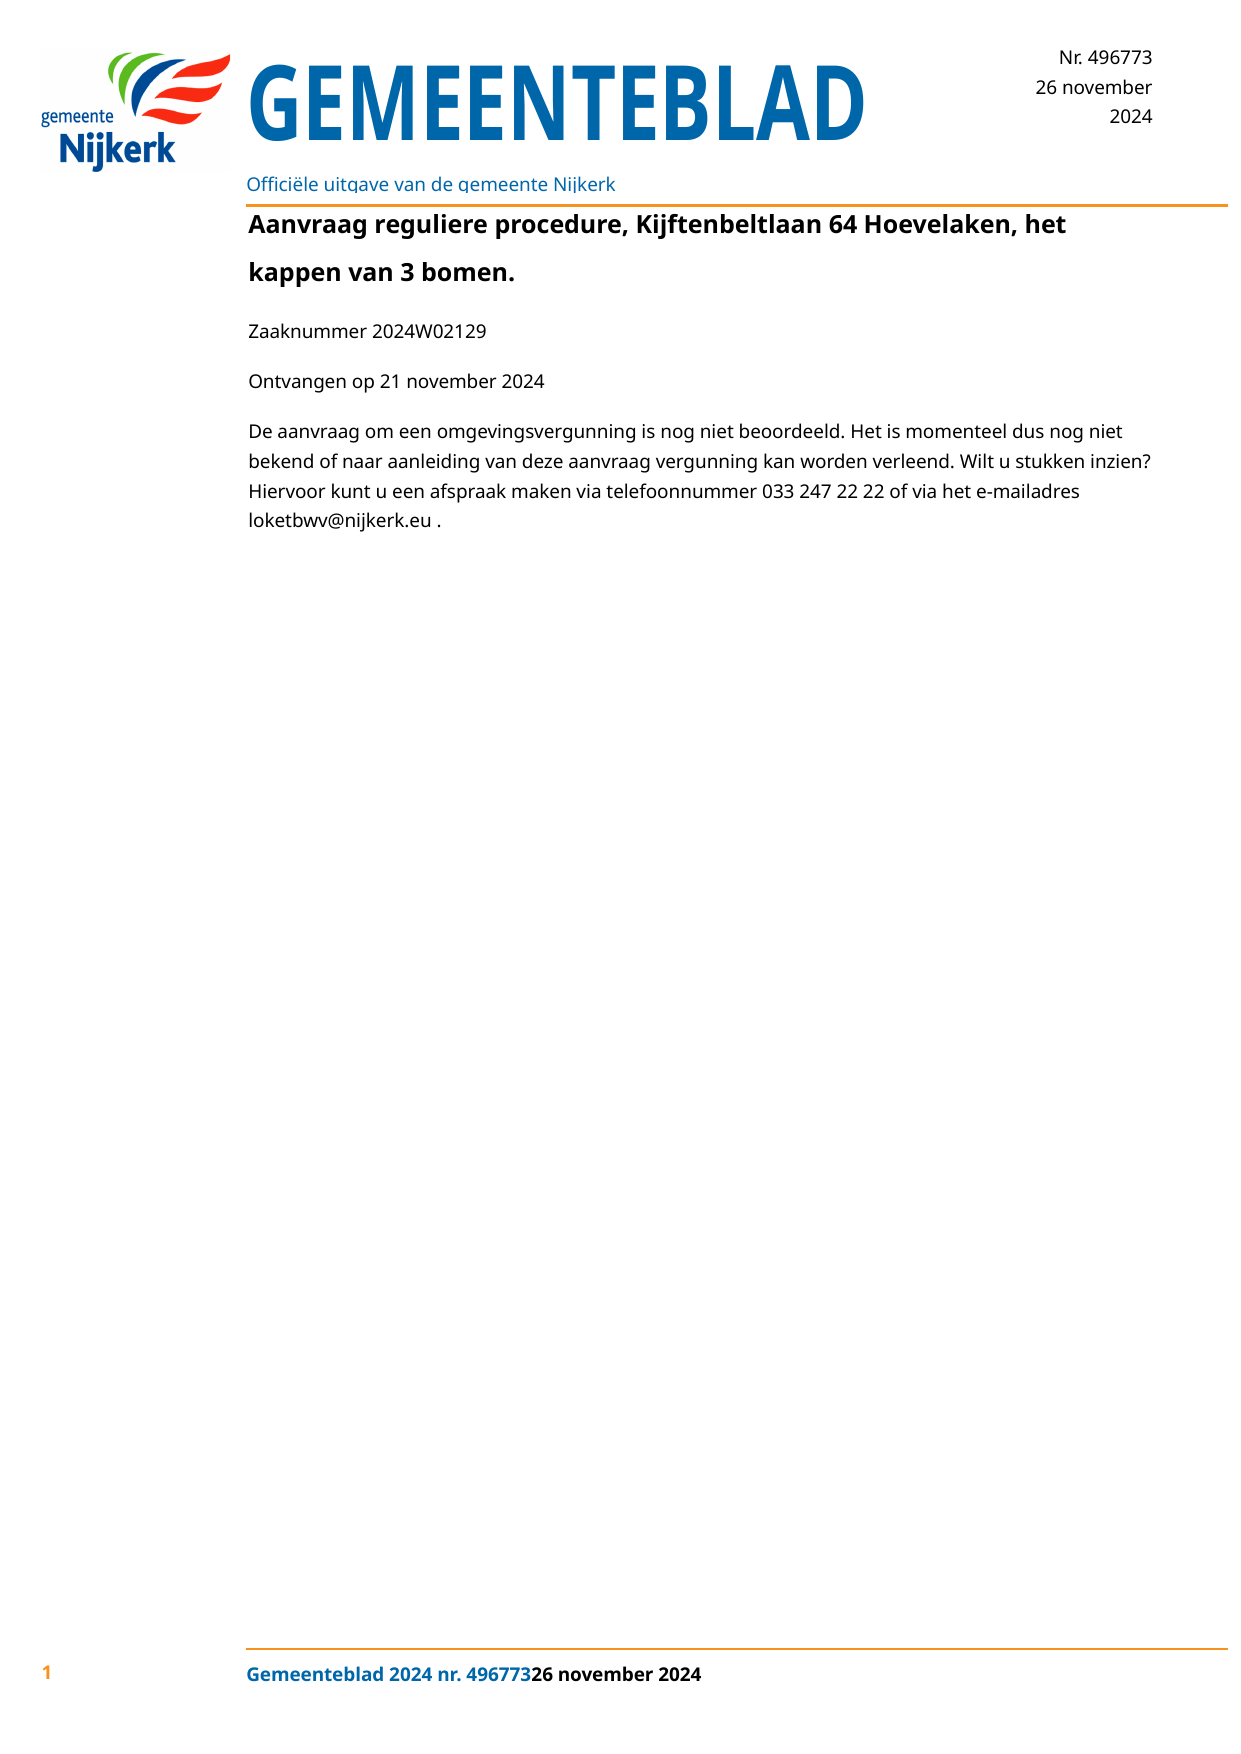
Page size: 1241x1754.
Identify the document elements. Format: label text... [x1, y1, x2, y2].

text De aanvraag om een omgevingsvergunning is nog niet beoordeeld. Het is momenteel dus nog niet bekend of naar aanleiding van deze aanvraag vergunning kan worden verleend. Wilt u stukken inzien? Hiervoor kunt u een afspraak maken via telefoonnummer 033 247 22 22 of via het e-mailadres loketbwv@nijkerk.eu . [248, 419, 1152, 533]
text Zaaknummer 2024W02129 [248, 318, 1152, 344]
text Aanvraag reguliere procedure, Kijftenbeltlaan 64 Hoevelaken, het kappen van 3 bomen. [248, 207, 1152, 288]
picture [41, 47, 231, 172]
text Ontvangen op 21 november 2024 [248, 368, 1152, 394]
